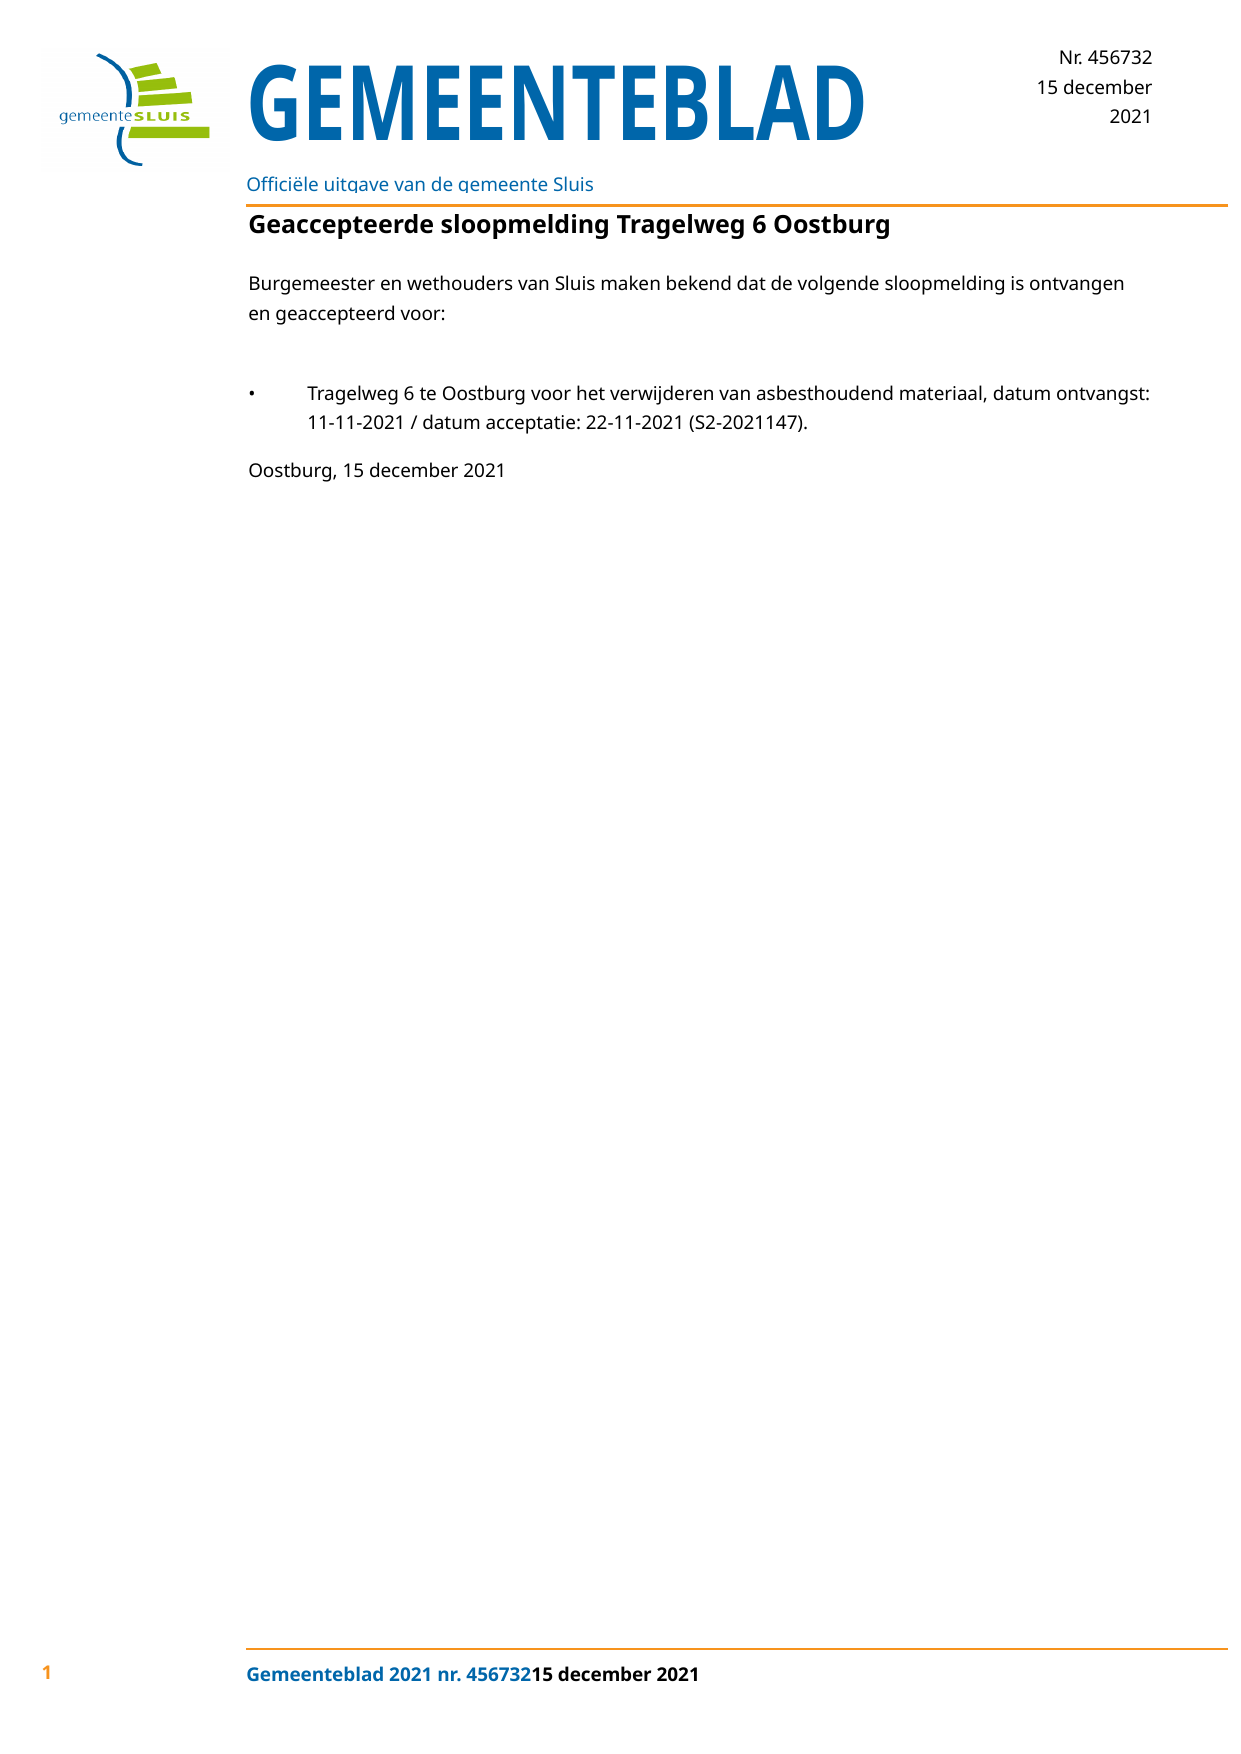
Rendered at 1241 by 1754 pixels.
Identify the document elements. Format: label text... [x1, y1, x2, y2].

text Oostburg, 15 december 2021 [248, 457, 1152, 483]
list Tragelweg 6 te Oostburg voor het verwijderen van asbesthoudend materiaal, datum ontvangst: 11-11-2021 / datum acceptatie: 22-11-2021 (S2-2021147). [248, 380, 1152, 435]
text Burgemeester en wethouders van Sluis maken bekend dat de volgende sloopmelding is ontvangen en geaccepteerd voor: [248, 270, 1152, 326]
text Geaccepteerde sloopmelding Tragelweg 6 Oostburg [248, 207, 1152, 241]
picture [41, 47, 231, 172]
